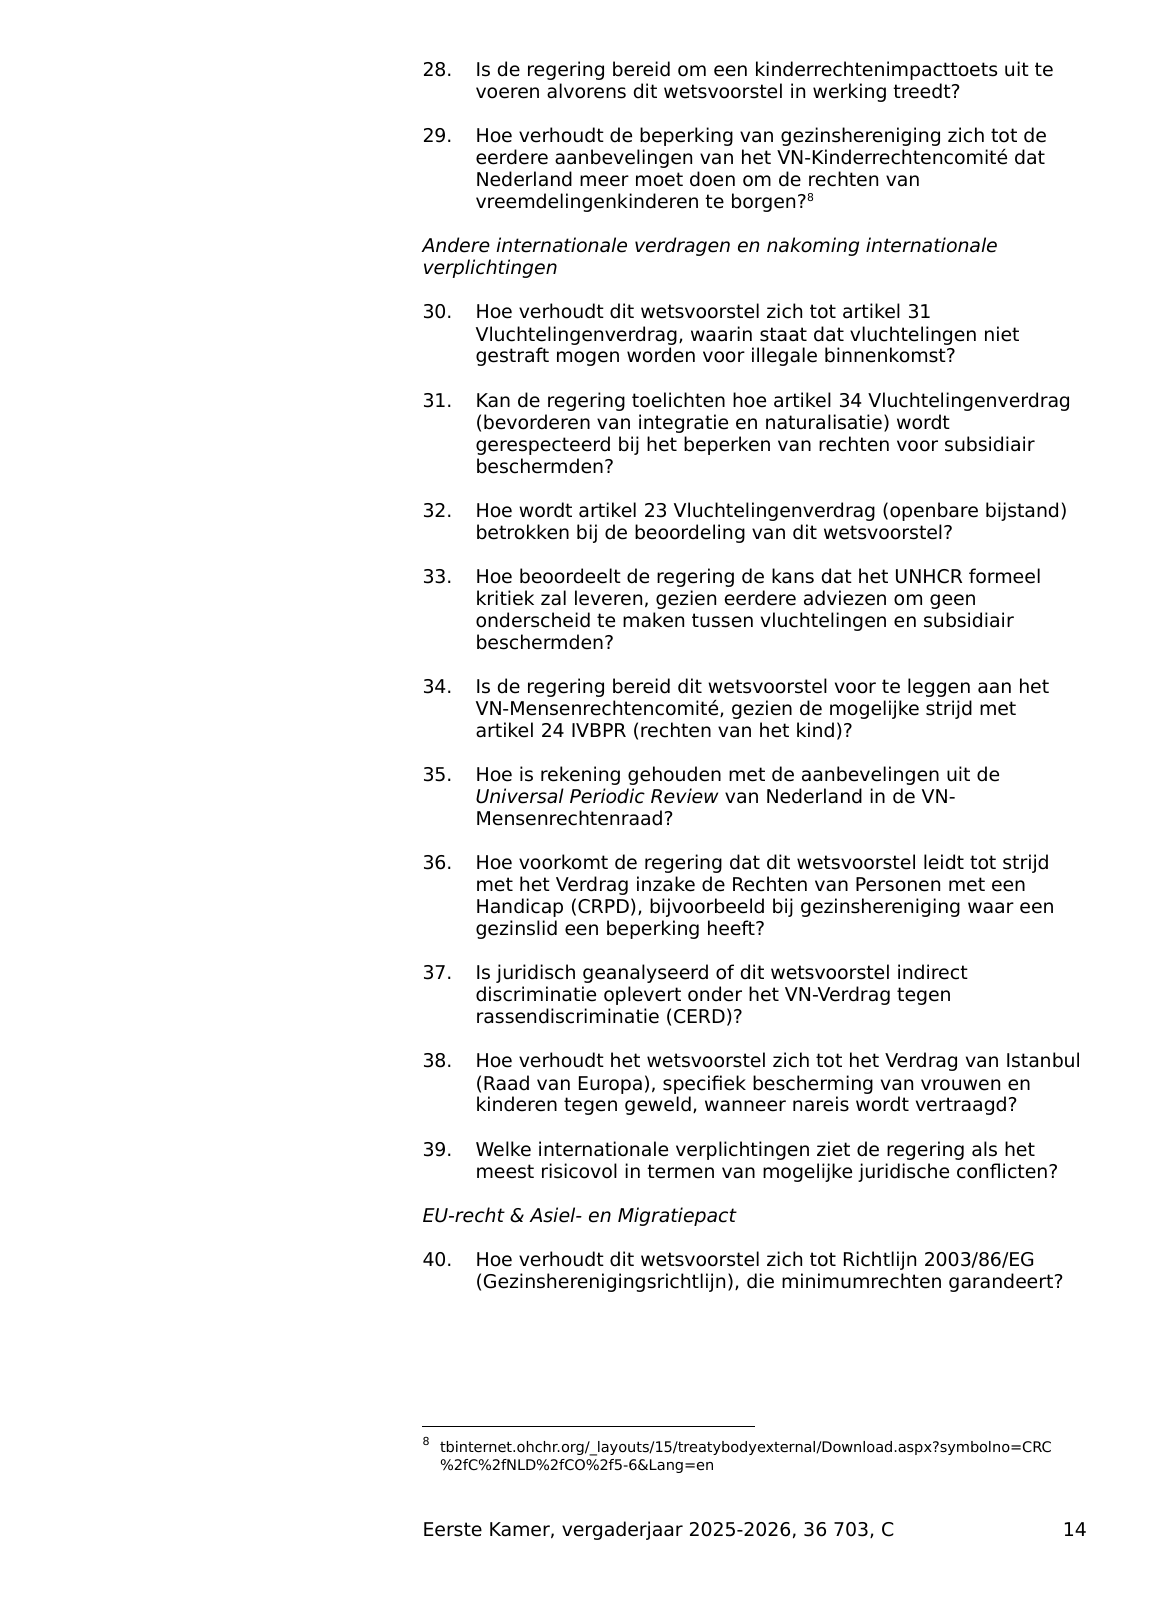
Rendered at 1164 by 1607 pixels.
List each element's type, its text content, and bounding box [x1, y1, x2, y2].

text 39. Welke internationale verplichtingen ziet de regering als het meest risicovol in termen van mogelijke juridische conflicten? [422, 1138, 1087, 1182]
subtitle EU-recht & Asiel- en Migratiepact [422, 1205, 1087, 1227]
text 33. Hoe beoordeelt de regering de kans dat het UNHCR formeel kritiek zal leveren, gezien eerdere adviezen om geen onderscheid te maken tussen vluchtelingen en subsidiair beschermden? [422, 566, 1087, 654]
text 34. Is de regering bereid dit wetsvoorstel voor te leggen aan het VN-Mensenrechtencomité, gezien de mogelijke strijd met artikel 24 IVBPR (rechten van het kind)? [422, 676, 1087, 742]
text tbinternet.ohchr.org/_layouts/15/treatybodyexternal/Download.aspx?symbolno=CRC%2fC%2fNLD%2fCO%2f5-6&Lang=en [422, 1435, 1087, 1474]
text 32. Hoe wordt artikel 23 Vluchtelingenverdrag (openbare bijstand) betrokken bij de beoordeling van dit wetsvoorstel? [422, 500, 1087, 544]
text 35. Hoe is rekening gehouden met de aanbevelingen uit de Universal Periodic Review van Nederland in de VN-Mensenrechtenraad? [422, 764, 1087, 830]
text 30. Hoe verhoudt dit wetsvoorstel zich tot artikel 31 Vluchtelingenverdrag, waarin staat dat vluchtelingen niet gestraft mogen worden voor illegale binnenkomst? [422, 301, 1087, 367]
subtitle Andere internationale verdragen en nakoming internationale verplichtingen [422, 235, 1087, 279]
text 31. Kan de regering toelichten hoe artikel 34 Vluchtelingenverdrag (bevorderen van integratie en naturalisatie) wordt gerespecteerd bij het beperken van rechten voor subsidiair beschermden? [422, 389, 1087, 477]
text 40. Hoe verhoudt dit wetsvoorstel zich tot Richtlijn 2003/86/EG (Gezinsherenigingsrichtlijn), die minimumrechten garandeert? [422, 1249, 1087, 1293]
text 36. Hoe voorkomt de regering dat dit wetsvoorstel leidt tot strijd met het Verdrag inzake de Rechten van Personen met een Handicap (CRPD), bijvoorbeeld bij gezinshereniging waar een gezinslid een beperking heeft? [422, 852, 1087, 940]
text 37. Is juridisch geanalyseerd of dit wetsvoorstel indirect discriminatie oplevert onder het VN-Verdrag tegen rassendiscriminatie (CERD)? [422, 962, 1087, 1028]
text 29. Hoe verhoudt de beperking van gezinshereniging zich tot de eerdere aanbevelingen van het VN-Kinderrechtencomité dat Nederland meer moet doen om de rechten van vreemdelingenkinderen te borgen? [422, 125, 1087, 213]
text 28. Is de regering bereid om een kinderrechtenimpacttoets uit te voeren alvorens dit wetsvoorstel in werking treedt? [422, 59, 1087, 103]
text 38. Hoe verhoudt het wetsvoorstel zich tot het Verdrag van Istanbul (Raad van Europa), specifiek bescherming van vrouwen en kinderen tegen geweld, wanneer nareis wordt vertraagd? [422, 1050, 1087, 1116]
